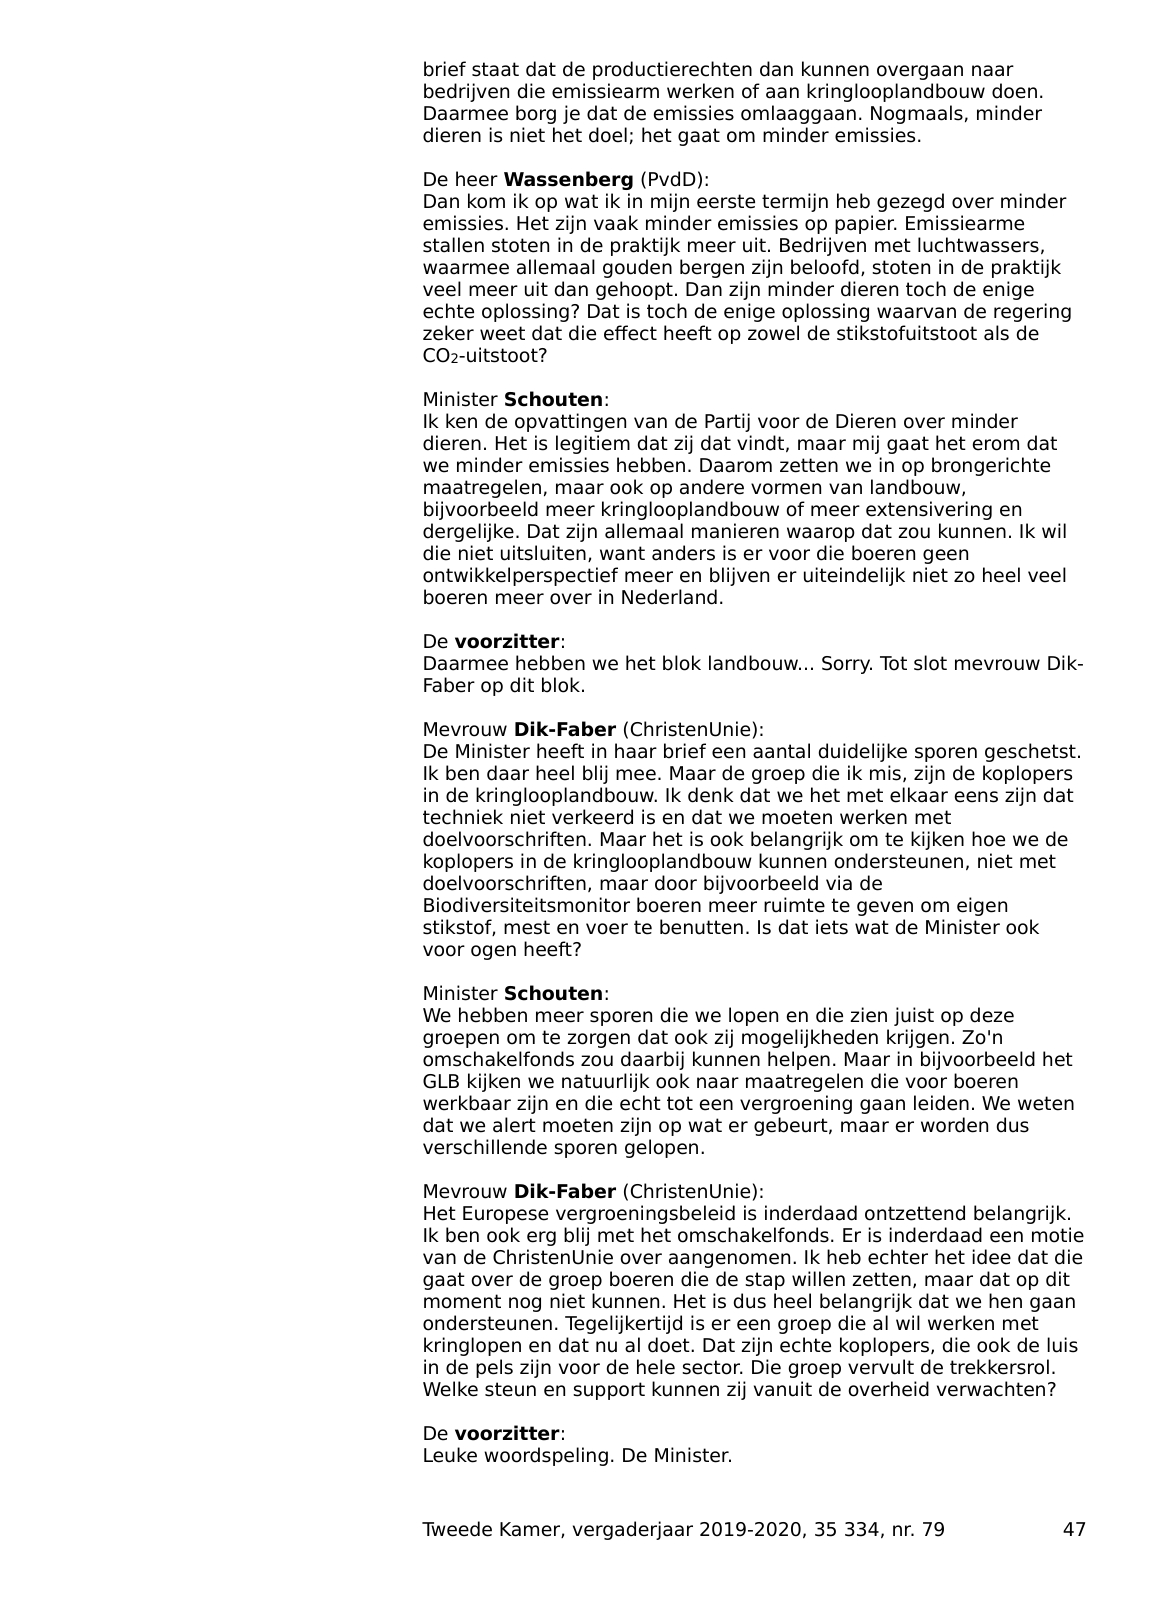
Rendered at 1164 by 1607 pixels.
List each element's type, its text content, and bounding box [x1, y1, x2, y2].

text Daarmee hebben we het blok landbouw... Sorry. Tot slot mevrouw Dik-Faber op dit blok. [422, 653, 1087, 697]
text Leuke woordspeling. De Minister. [422, 1445, 1087, 1467]
text Ik ken de opvattingen van de Partij voor de Dieren over minder dieren. Het is legitiem dat zij dat vindt, maar mij gaat het erom dat we minder emissies hebben. Daarom zetten we in op brongerichte maatregelen, maar ook op andere vormen van landbouw, bijvoorbeeld meer kringlooplandbouw of meer extensivering en dergelijke. Dat zijn allemaal manieren waarop dat zou kunnen. Ik wil die niet uitsluiten, want anders is er voor die boeren geen ontwikkelperspectief meer en blijven er uiteindelijk niet zo heel veel boeren meer over in Nederland. [422, 411, 1087, 609]
text Dan kom ik op wat ik in mijn eerste termijn heb gezegd over minder emissies. Het zijn vaak minder emissies op papier. Emissiearme stallen stoten in de praktijk meer uit. Bedrijven met luchtwassers, waarmee allemaal gouden bergen zijn beloofd, stoten in de praktijk veel meer uit dan gehoopt. Dan zijn minder dieren toch de enige echte oplossing? Dat is toch de enige oplossing waarvan de regering zeker weet dat die effect heeft op zowel de stikstofuitstoot als de CO2-uitstoot? [422, 191, 1087, 367]
text We hebben meer sporen die we lopen en die zien juist op deze groepen om te zorgen dat ook zij mogelijkheden krijgen. Zo'n omschakelfonds zou daarbij kunnen helpen. Maar in bijvoorbeeld het GLB kijken we natuurlijk ook naar maatregelen die voor boeren werkbaar zijn en die echt tot een vergroening gaan leiden. We weten dat we alert moeten zijn op wat er gebeurt, maar er worden dus verschillende sporen gelopen. [422, 1005, 1087, 1159]
text De heer Wassenberg (PvdD): [422, 169, 1087, 191]
text De voorzitter: [422, 631, 1087, 653]
text De Minister heeft in haar brief een aantal duidelijke sporen geschetst. Ik ben daar heel blij mee. Maar de groep die ik mis, zijn de koplopers in de kringlooplandbouw. Ik denk dat we het met elkaar eens zijn dat techniek niet verkeerd is en dat we moeten werken met doelvoorschriften. Maar het is ook belangrijk om te kijken hoe we de koplopers in de kringlooplandbouw kunnen ondersteunen, niet met doelvoorschriften, maar door bijvoorbeeld via de Biodiversiteitsmonitor boeren meer ruimte te geven om eigen stikstof, mest en voer te benutten. Is dat iets wat de Minister ook voor ogen heeft? [422, 741, 1087, 961]
text Minister Schouten: [422, 389, 1087, 411]
text Minister Schouten: [422, 983, 1087, 1005]
text Het Europese vergroeningsbeleid is inderdaad ontzettend belangrijk. Ik ben ook erg blij met het omschakelfonds. Er is inderdaad een motie van de ChristenUnie over aangenomen. Ik heb echter het idee dat die gaat over de groep boeren die de stap willen zetten, maar dat op dit moment nog niet kunnen. Het is dus heel belangrijk dat we hen gaan ondersteunen. Tegelijkertijd is er een groep die al wil werken met kringlopen en dat nu al doet. Dat zijn echte koplopers, die ook de luis in de pels zijn voor de hele sector. Die groep vervult de trekkersrol. Welke steun en support kunnen zij vanuit de overheid verwachten? [422, 1203, 1087, 1401]
text Mevrouw Dik-Faber (ChristenUnie): [422, 719, 1087, 741]
text brief staat dat de productierechten dan kunnen overgaan naar bedrijven die emissiearm werken of aan kringlooplandbouw doen. Daarmee borg je dat de emissies omlaaggaan. Nogmaals, minder dieren is niet het doel; het gaat om minder emissies. [422, 59, 1087, 147]
text De voorzitter: [422, 1423, 1087, 1445]
text Mevrouw Dik-Faber (ChristenUnie): [422, 1181, 1087, 1203]
